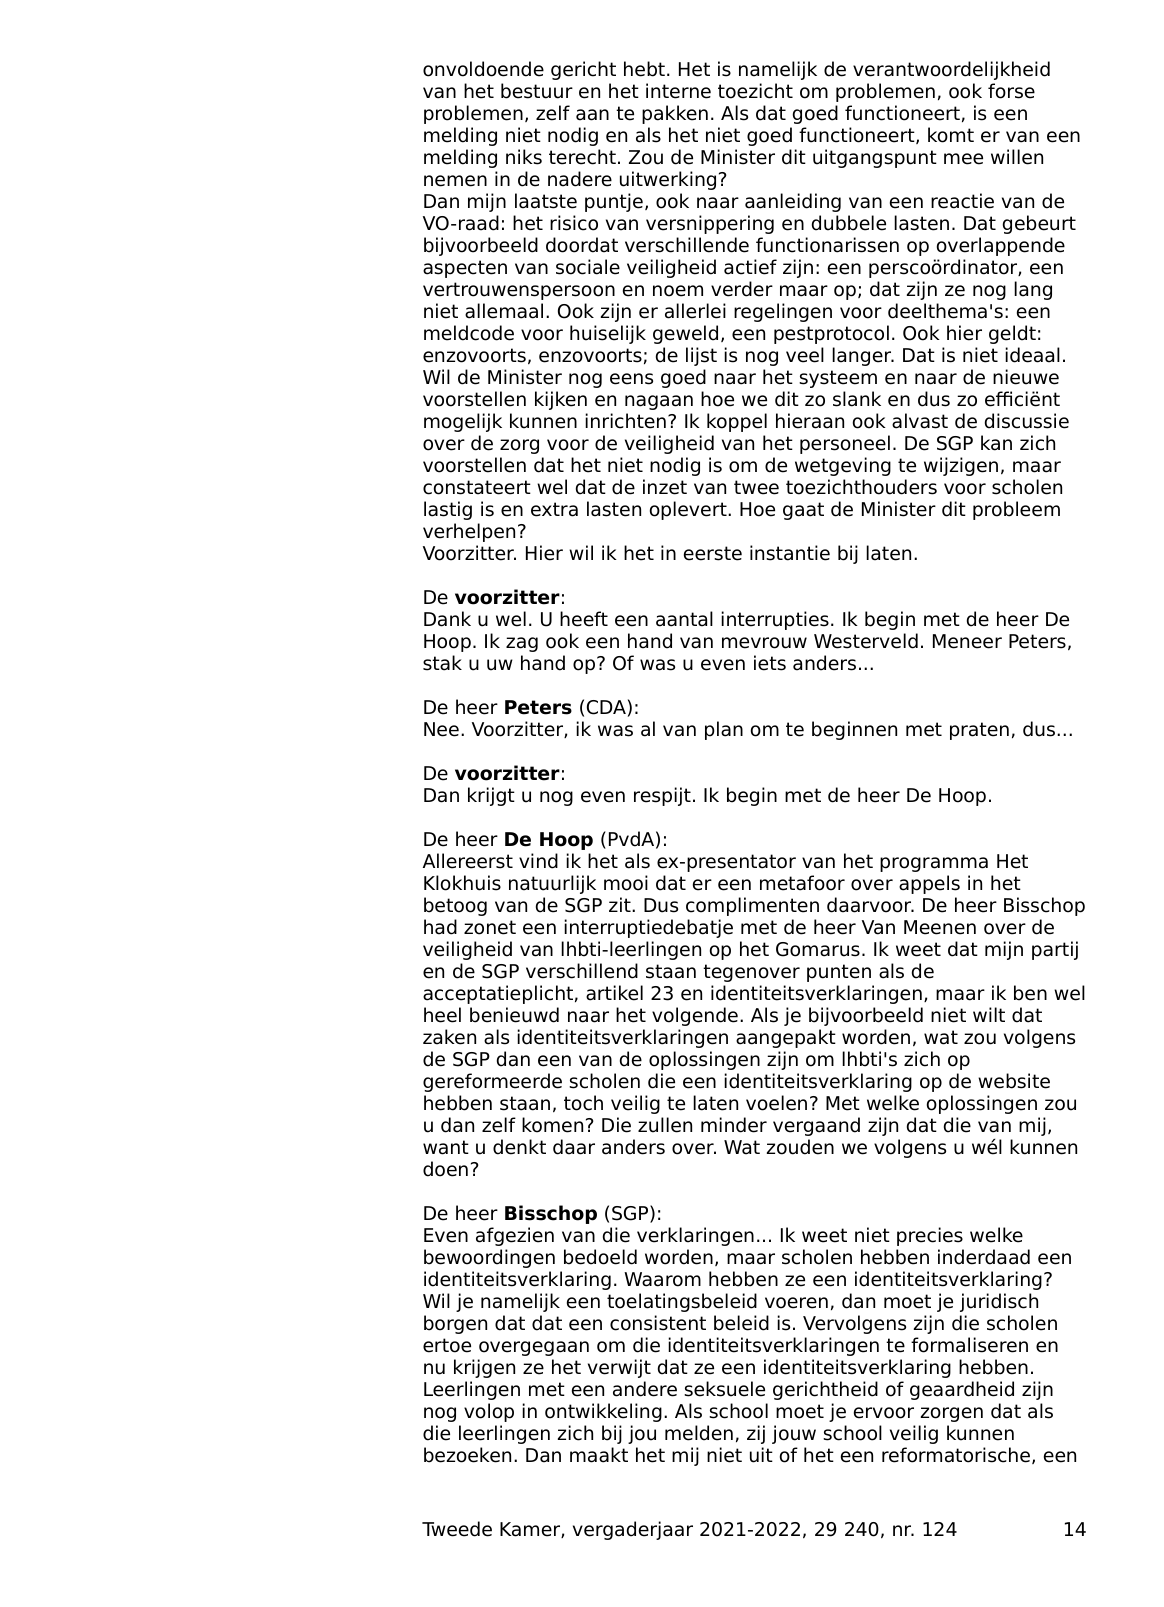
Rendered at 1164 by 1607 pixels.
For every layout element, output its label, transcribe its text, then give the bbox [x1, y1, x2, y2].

text Allereerst vind ik het als ex-presentator van het programma Het Klokhuis natuurlijk mooi dat er een metafoor over appels in het betoog van de SGP zit. Dus complimenten daarvoor. De heer Bisschop had zonet een interruptiedebatje met de heer Van Meenen over de veiligheid van lhbti-leerlingen op het Gomarus. Ik weet dat mijn partij en de SGP verschillend staan tegenover punten als de acceptatieplicht, artikel 23 en identiteitsverklaringen, maar ik ben wel heel benieuwd naar het volgende. Als je bijvoorbeeld niet wilt dat zaken als identiteitsverklaringen aangepakt worden, wat zou volgens de SGP dan een van de oplossingen zijn om lhbti's zich op gereformeerde scholen die een identiteitsverklaring op de website hebben staan, toch veilig te laten voelen? Met welke oplossingen zou u dan zelf komen? Die zullen minder vergaand zijn dat die van mij, want u denkt daar anders over. Wat zouden we volgens u wél kunnen doen? [422, 851, 1087, 1181]
text Dank u wel. U heeft een aantal interrupties. Ik begin met de heer De Hoop. Ik zag ook een hand van mevrouw Westerveld. Meneer Peters, stak u uw hand op? Of was u even iets anders... [422, 609, 1087, 675]
text Nee. Voorzitter, ik was al van plan om te beginnen met praten, dus... [422, 719, 1087, 741]
text Dan krijgt u nog even respijt. Ik begin met de heer De Hoop. [422, 785, 1087, 807]
text De voorzitter: [422, 587, 1087, 609]
text Even afgezien van die verklaringen... Ik weet niet precies welke bewoordingen bedoeld worden, maar scholen hebben inderdaad een identiteitsverklaring. Waarom hebben ze een identiteitsverklaring? Wil je namelijk een toelatingsbeleid voeren, dan moet je juridisch borgen dat dat een consistent beleid is. Vervolgens zijn die scholen ertoe overgegaan om die identiteitsverklaringen te formaliseren en nu krijgen ze het verwijt dat ze een identiteitsverklaring hebben. Leerlingen met een andere seksuele gerichtheid of geaardheid zijn nog volop in ontwikkeling. Als school moet je ervoor zorgen dat als die leerlingen zich bij jou melden, zij jouw school veilig kunnen bezoeken. Dan maakt het mij niet uit of het een reformatorische, een [422, 1225, 1087, 1467]
text Dan mijn laatste puntje, ook naar aanleiding van een reactie van de VO-raad: het risico van versnippering en dubbele lasten. Dat gebeurt bijvoorbeeld doordat verschillende functionarissen op overlappende aspecten van sociale veiligheid actief zijn: een perscoördinator, een vertrouwenspersoon en noem verder maar op; dat zijn ze nog lang niet allemaal. Ook zijn er allerlei regelingen voor deelthema's: een meldcode voor huiselijk geweld, een pestprotocol. Ook hier geldt: enzovoorts, enzovoorts; de lijst is nog veel langer. Dat is niet ideaal. Wil de Minister nog eens goed naar het systeem en naar de nieuwe voorstellen kijken en nagaan hoe we dit zo slank en dus zo efficiënt mogelijk kunnen inrichten? Ik koppel hieraan ook alvast de discussie over de zorg voor de veiligheid van het personeel. De SGP kan zich voorstellen dat het niet nodig is om de wetgeving te wijzigen, maar constateert wel dat de inzet van twee toezichthouders voor scholen lastig is en extra lasten oplevert. Hoe gaat de Minister dit probleem verhelpen? [422, 191, 1087, 543]
text onvoldoende gericht hebt. Het is namelijk de verantwoordelijkheid van het bestuur en het interne toezicht om problemen, ook forse problemen, zelf aan te pakken. Als dat goed functioneert, is een melding niet nodig en als het niet goed functioneert, komt er van een melding niks terecht. Zou de Minister dit uitgangspunt mee willen nemen in de nadere uitwerking? [422, 59, 1087, 191]
text De voorzitter: [422, 763, 1087, 785]
text Voorzitter. Hier wil ik het in eerste instantie bij laten. [422, 543, 1087, 564]
text De heer De Hoop (PvdA): [422, 829, 1087, 851]
text De heer Peters (CDA): [422, 697, 1087, 719]
text De heer Bisschop (SGP): [422, 1203, 1087, 1225]
